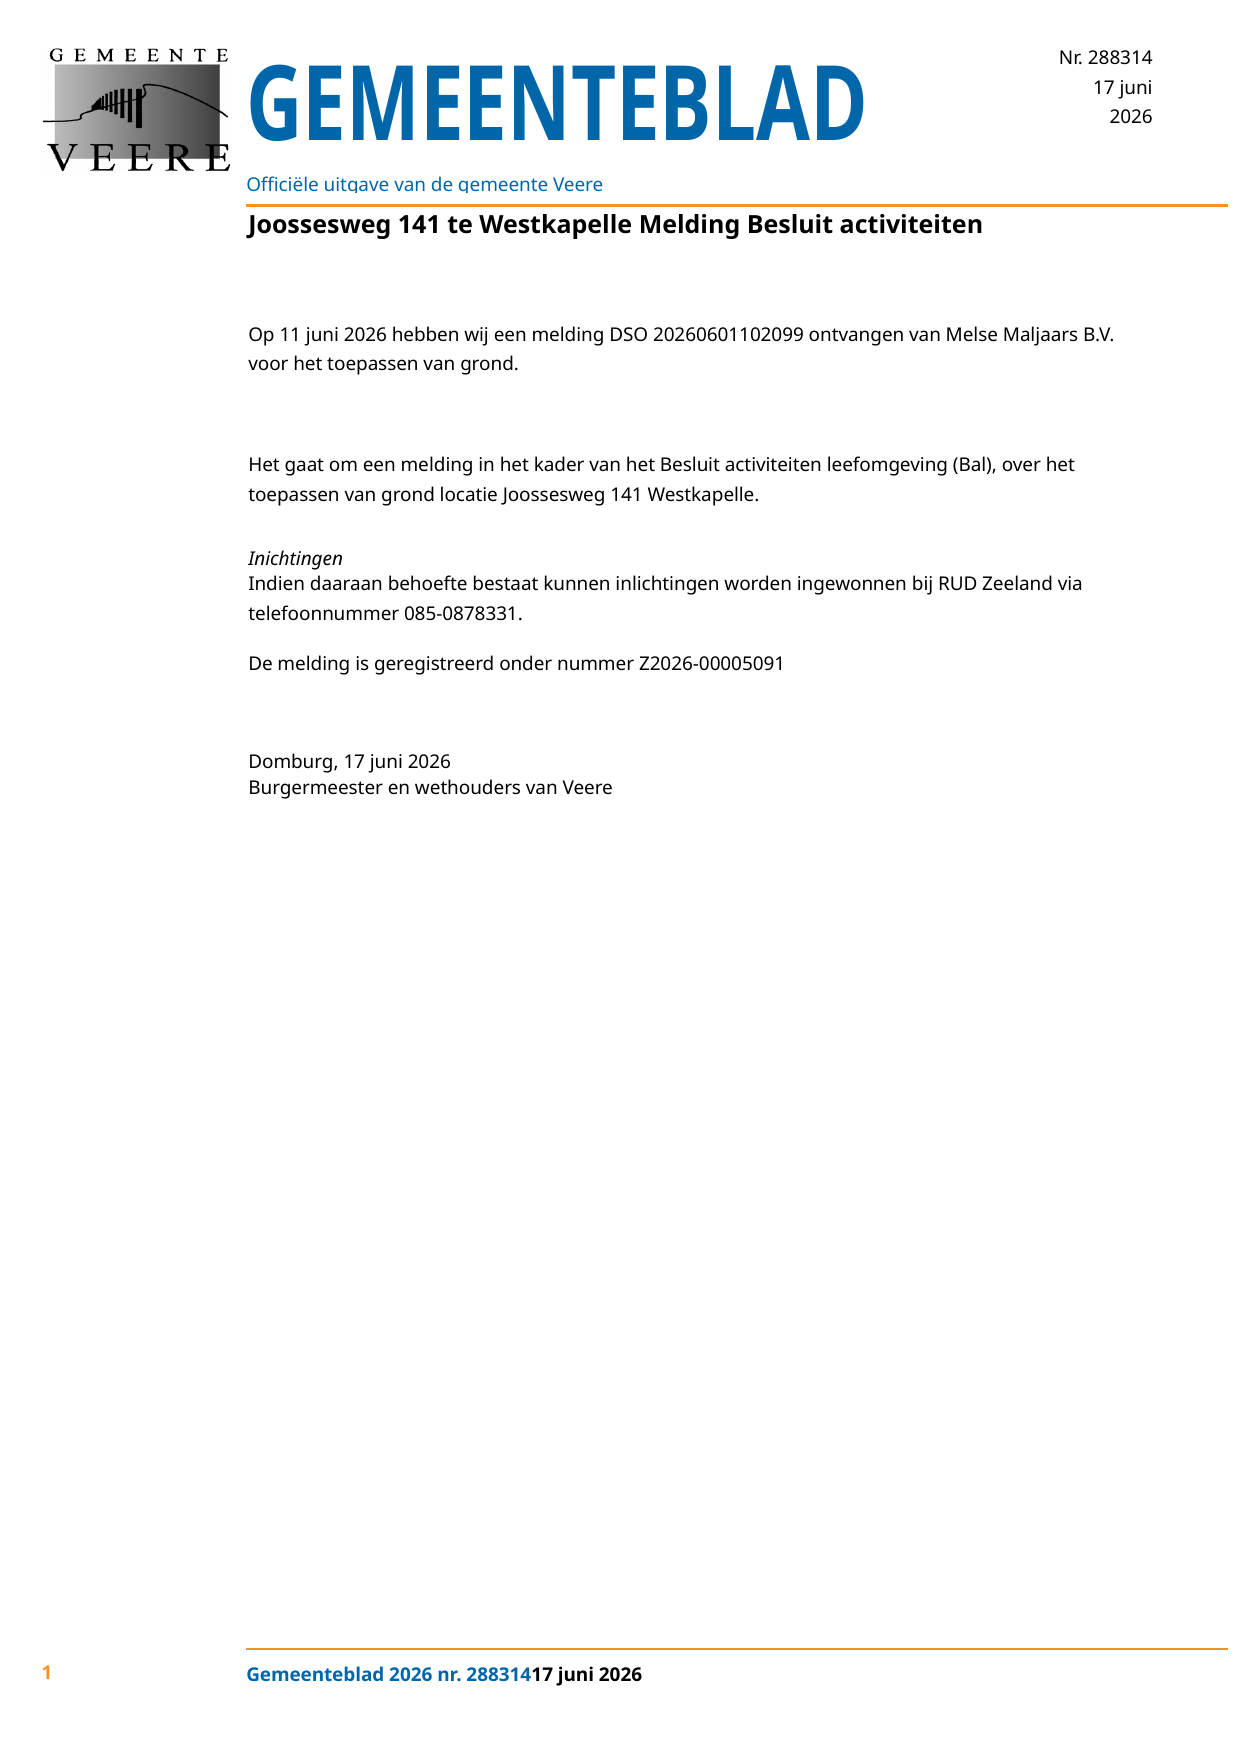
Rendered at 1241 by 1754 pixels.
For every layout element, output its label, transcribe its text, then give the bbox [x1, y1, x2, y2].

text Indien daaraan behoefte bestaat kunnen inlichtingen worden ingewonnen bij RUD Zeeland via telefoonnummer 085-0878331. [248, 570, 1152, 626]
text Inichtingen [248, 545, 1152, 570]
text Joossesweg 141 te Westkapelle Melding Besluit activiteiten [248, 207, 1152, 241]
picture [41, 47, 231, 172]
text Domburg, 17 juni 2026 [248, 749, 1152, 774]
text Op 11 juni 2026 hebben wij een melding DSO 20260601102099 ontvangen van Melse Maljaars B.V. voor het toepassen van grond. [248, 321, 1152, 376]
text De melding is geregistreerd onder nummer Z2026-00005091 [248, 650, 1152, 676]
text Het gaat om een melding in het kader van het Besluit activiteiten leefomgeving (Bal), over het toepassen van grond locatie Joossesweg 141 Westkapelle. [248, 451, 1152, 506]
text Burgermeester en wethouders van Veere [248, 774, 1152, 800]
